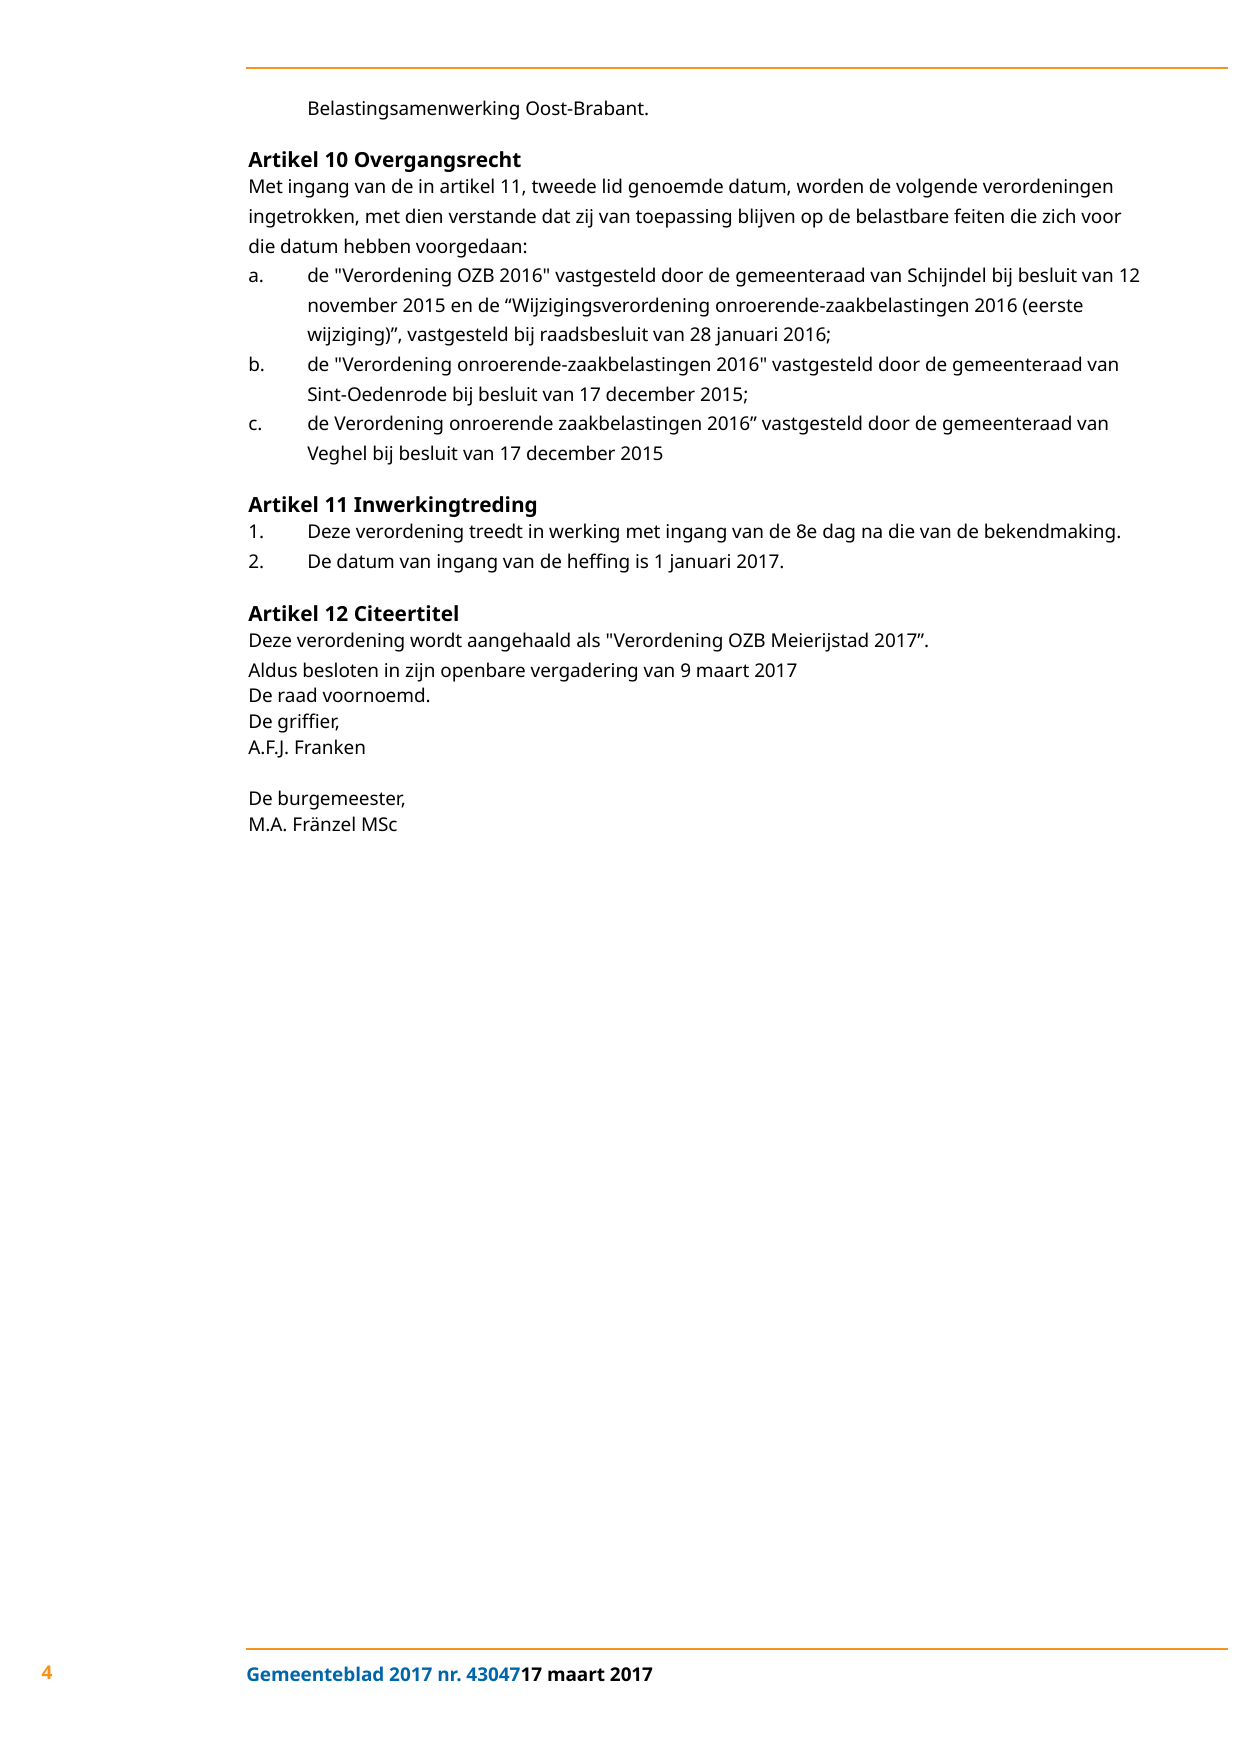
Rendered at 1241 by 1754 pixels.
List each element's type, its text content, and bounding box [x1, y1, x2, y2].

text A.F.J. Franken [248, 734, 1152, 760]
text Artikel 12 Citeertitel [248, 599, 1152, 627]
text Deze verordening wordt aangehaald als "Verordening OZB Meierijstad 2017”. [248, 627, 1152, 653]
text Met ingang van de in artikel 11, tweede lid genoemde datum, worden de volgende verordeningen ingetrokken, met dien verstande dat zij van toepassing blijven op de belastbare feiten die zich voor die datum hebben voorgedaan: [248, 174, 1152, 258]
picture [41, 47, 231, 172]
text De raad voornoemd. [248, 682, 1152, 708]
list Belastingsamenwerking Oost-Brabant. [248, 95, 1152, 121]
list Deze verordening treedt in werking met ingang van de 8e dag na die van de bekendmaking. [248, 519, 1152, 544]
text Aldus besloten in zijn openbare vergadering van 9 maart 2017 [248, 657, 1152, 682]
text Artikel 10 Overgangsrecht [248, 145, 1152, 174]
text Artikel 11 Inwerkingtreding [248, 490, 1152, 519]
list De datum van ingang van de heffing is 1 januari 2017. [248, 548, 1152, 574]
text De griffier, [248, 708, 1152, 734]
list de Verordening onroerende zaakbelastingen 2016” vastgesteld door de gemeenteraad van Veghel bij besluit van 17 december 2015 [248, 410, 1152, 466]
list de "Verordening onroerende-zaakbelastingen 2016" vastgesteld door de gemeenteraad van Sint-Oedenrode bij besluit van 17 december 2015; [248, 351, 1152, 406]
list de "Verordening OZB 2016" vastgesteld door de gemeenteraad van Schijndel bij besluit van 12 november 2015 en de “Wijzigingsverordening onroerende-zaakbelastingen 2016 (eerste wijziging)”, vastgesteld bij raadsbesluit van 28 januari 2016; [248, 262, 1152, 347]
text M.A. Fränzel MSc [248, 811, 1152, 837]
text De burgemeester, [248, 785, 1152, 811]
